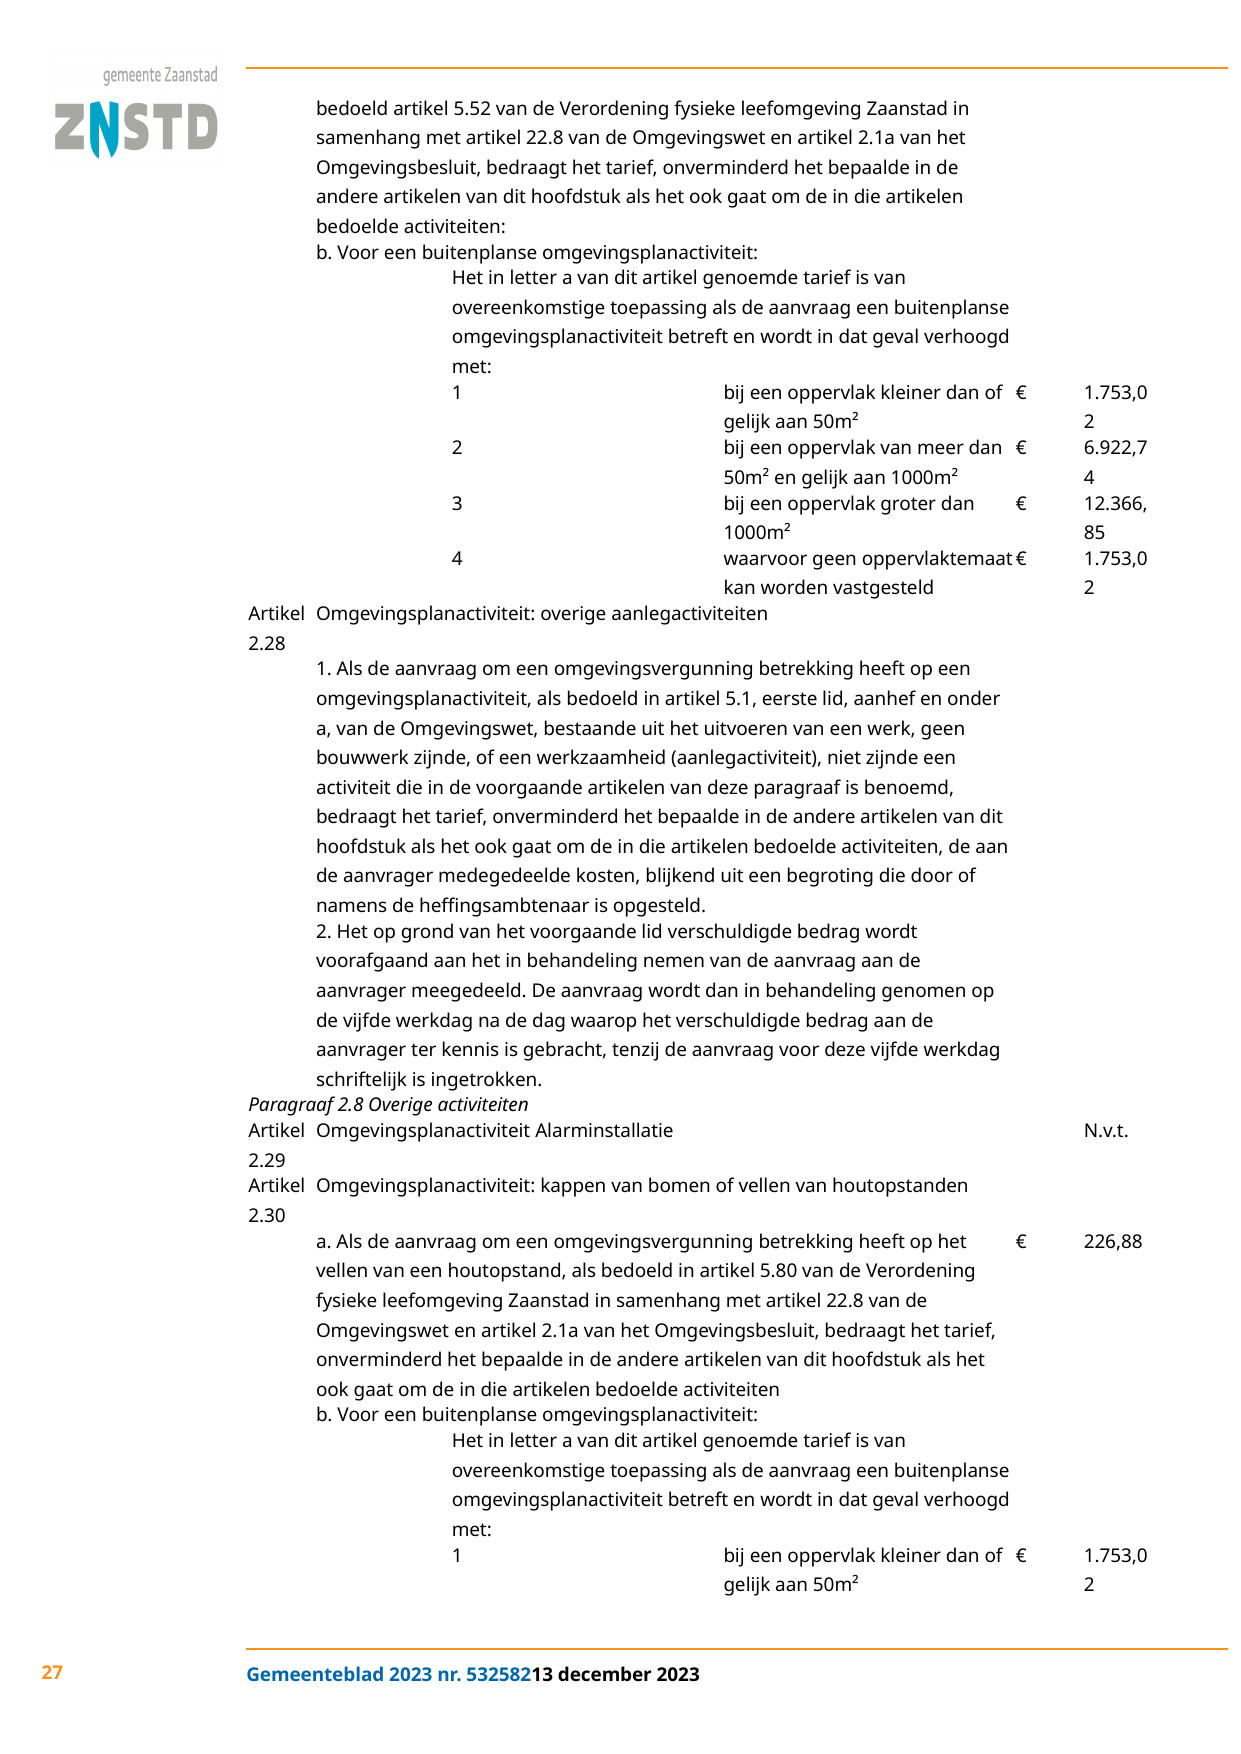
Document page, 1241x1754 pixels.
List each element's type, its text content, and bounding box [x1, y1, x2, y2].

table_cell [1084, 1402, 1152, 1427]
table_cell Omgevingsplanactiviteit Alarminstallatie [316, 1118, 1016, 1173]
table_cell [1084, 918, 1152, 1092]
table_cell bij een oppervlak groter dan 1000m² [723, 490, 1016, 545]
table_cell 1 [452, 379, 723, 434]
table_cell [248, 1402, 316, 1427]
table_cell Het in letter a van dit artikel genoemde tarief is van overeenkomstige toepassing als de aanvraag een buitenplanse omgevingsplanactiviteit betreft en wordt in dat geval verhoogd met: [452, 265, 1016, 379]
table_cell [1016, 265, 1083, 379]
table_cell [316, 434, 452, 490]
table_cell 1 [452, 1542, 723, 1597]
table_cell [316, 490, 452, 545]
table_cell 4 [452, 545, 723, 600]
table_cell waarvoor geen oppervlaktemaat kan worden vastgesteld [723, 545, 1016, 600]
table_cell 226,88 [1084, 1228, 1152, 1402]
table_cell [1084, 1092, 1152, 1117]
table_cell 1.753,02 [1084, 379, 1152, 434]
table_cell [248, 265, 316, 379]
table_cell Artikel 2.28 [248, 600, 316, 656]
table_cell bij een oppervlak kleiner dan of gelijk aan 50m² [723, 1542, 1016, 1597]
table_cell 2 [452, 434, 723, 490]
table_cell 1.753,02 [1084, 545, 1152, 600]
table_cell [248, 95, 316, 239]
table_cell [248, 918, 316, 1092]
table_cell [1016, 95, 1083, 239]
table_cell [248, 545, 316, 600]
table_cell € [1016, 1542, 1083, 1597]
table_cell [1084, 1428, 1152, 1542]
table_cell 2. Het op grond van het voorgaande lid verschuldigde bedrag wordt voorafgaand aan het in behandeling nemen van de aanvraag aan de aanvrager meegedeeld. De aanvraag wordt dan in behandeling genomen op de vijfde werkdag na de dag waarop het verschuldigde bedrag aan de aanvrager ter kennis is gebracht, tenzij de aanvraag voor deze vijfde werkdag schriftelijk is ingetrokken. [316, 918, 1016, 1092]
table_cell Omgevingsplanactiviteit: kappen van bomen of vellen van houtopstanden [316, 1173, 1016, 1228]
table_cell [1016, 1173, 1083, 1228]
picture [41, 47, 231, 172]
table_cell [1016, 600, 1083, 656]
table_cell [316, 1542, 452, 1597]
table_cell [248, 656, 316, 918]
table_cell [1084, 656, 1152, 918]
table_cell Het in letter a van dit artikel genoemde tarief is van overeenkomstige toepassing als de aanvraag een buitenplanse omgevingsplanactiviteit betreft en wordt in dat geval verhoogd met: [452, 1428, 1016, 1542]
table_cell [1016, 656, 1083, 918]
table_cell Omgevingsplanactiviteit: overige aanlegactiviteiten [316, 600, 1016, 656]
table_cell [248, 490, 316, 545]
table_cell [1016, 239, 1083, 264]
table_cell [1016, 1428, 1083, 1542]
table_cell [1016, 1118, 1083, 1173]
table_cell 6.922,74 [1084, 434, 1152, 490]
table_cell [248, 1428, 316, 1542]
table_cell € [1016, 379, 1083, 434]
table_cell € [1016, 1228, 1083, 1402]
table_cell bij een oppervlak van meer dan 50m² en gelijk aan 1000m² [723, 434, 1016, 490]
table_cell [316, 1428, 452, 1542]
table_cell [248, 1542, 316, 1597]
table_cell [1084, 1173, 1152, 1228]
table_cell N.v.t. [1084, 1118, 1152, 1173]
table_cell [248, 239, 316, 264]
table_cell Paragraaf 2.8 Overige activiteiten [248, 1092, 1016, 1117]
table_cell a. Als de aanvraag om een omgevingsvergunning betrekking heeft op het vellen van een houtopstand, als bedoeld in artikel 5.80 van de Verordening fysieke leefomgeving Zaanstad in samenhang met artikel 22.8 van de Omgevingswet en artikel 2.1a van het Omgevingsbesluit, bedraagt het tarief, onverminderd het bepaalde in de andere artikelen van dit hoofdstuk als het ook gaat om de in die artikelen bedoelde activiteiten [316, 1228, 1016, 1402]
table_cell [248, 434, 316, 490]
table_cell [1016, 918, 1083, 1092]
table_cell € [1016, 434, 1083, 490]
table_cell 1.753,02 [1084, 1542, 1152, 1597]
table_cell [248, 1228, 316, 1402]
table_cell 12.366,85 [1084, 490, 1152, 545]
table_cell Artikel 2.29 [248, 1118, 316, 1173]
table_cell [316, 379, 452, 434]
table_cell [316, 545, 452, 600]
table_cell [1084, 600, 1152, 656]
table_cell € [1016, 490, 1083, 545]
table_cell € [1016, 545, 1083, 600]
table_cell bij een oppervlak kleiner dan of gelijk aan 50m² [723, 379, 1016, 434]
table_cell bedoeld artikel 5.52 van de Verordening fysieke leefomgeving Zaanstad in samenhang met artikel 22.8 van de Omgevingswet en artikel 2.1a van het Omgevingsbesluit, bedraagt het tarief, onverminderd het bepaalde in de andere artikelen van dit hoofdstuk als het ook gaat om de in die artikelen bedoelde activiteiten: [316, 95, 1016, 239]
table_cell [316, 265, 452, 379]
table_cell 3 [452, 490, 723, 545]
table_cell b. Voor een buitenplanse omgevingsplanactiviteit: [316, 239, 1016, 264]
table_cell [1084, 265, 1152, 379]
table_cell Artikel 2.30 [248, 1173, 316, 1228]
table_cell b. Voor een buitenplanse omgevingsplanactiviteit: [316, 1402, 1016, 1427]
table_cell [1084, 95, 1152, 239]
table_cell [1016, 1402, 1083, 1427]
table_cell [1084, 239, 1152, 264]
table_cell [248, 379, 316, 434]
table_cell [1016, 1092, 1083, 1117]
table_cell 1. Als de aanvraag om een omgevingsvergunning betrekking heeft op een omgevingsplanactiviteit, als bedoeld in artikel 5.1, eerste lid, aanhef en onder a, van de Omgevingswet, bestaande uit het uitvoeren van een werk, geen bouwwerk zijnde, of een werkzaamheid (aanlegactiviteit), niet zijnde een activiteit die in de voorgaande artikelen van deze paragraaf is benoemd, bedraagt het tarief, onverminderd het bepaalde in de andere artikelen van dit hoofdstuk als het ook gaat om de in die artikelen bedoelde activiteiten, de aan de aanvrager medegedeelde kosten, blijkend uit een begroting die door of namens de heffingsambtenaar is opgesteld. [316, 656, 1016, 918]
